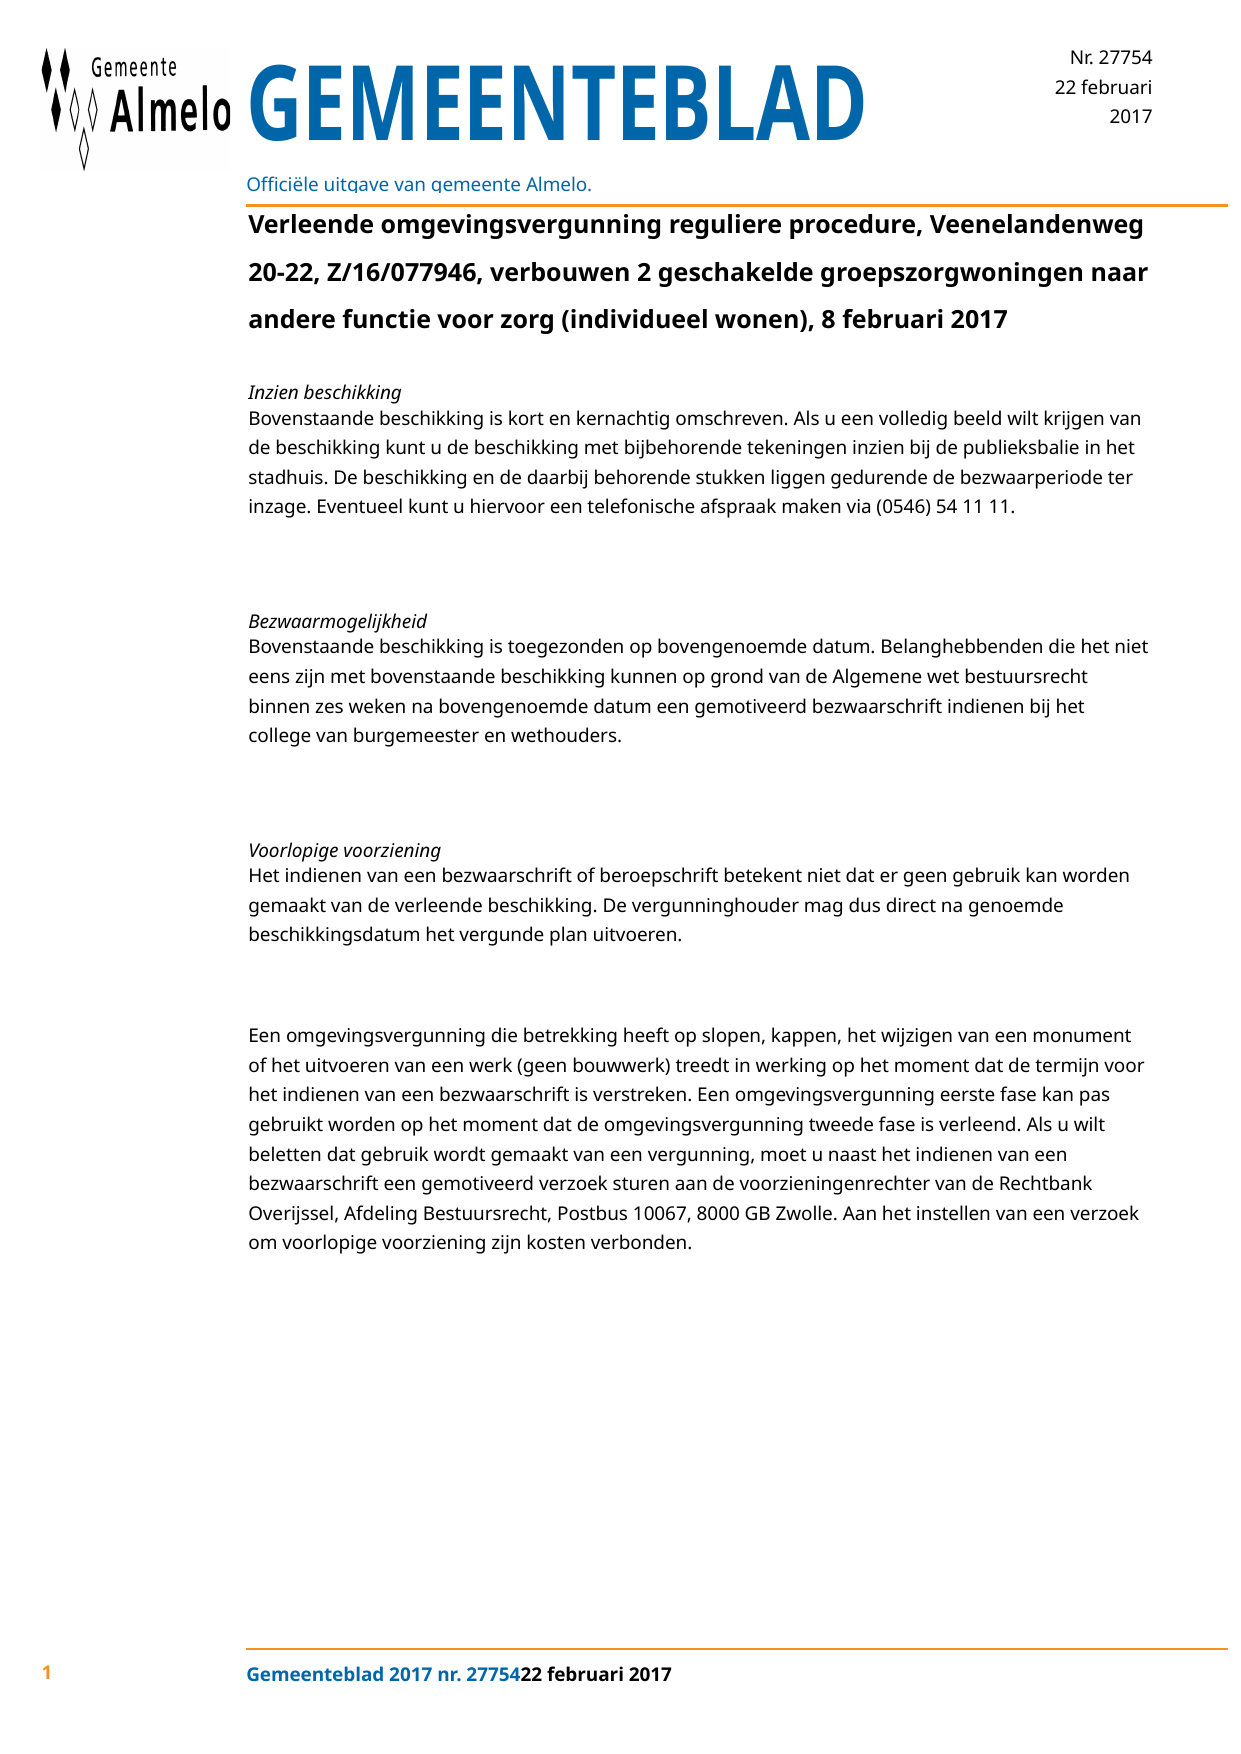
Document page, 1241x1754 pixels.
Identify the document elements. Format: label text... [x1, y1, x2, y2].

picture [41, 47, 231, 172]
text Bovenstaande beschikking is toegezonden op bovengenoemde datum. Belanghebbenden die het niet eens zijn met bovenstaande beschikking kunnen op grond van de Algemene wet bestuursrecht binnen zes weken na bovengenoemde datum een gemotiveerd bezwaarschrift indienen bij het college van burgemeester en wethouders. [248, 634, 1152, 748]
text Inzien beschikking [248, 379, 1152, 405]
text Bovenstaande beschikking is kort en kernachtig omschreven. Als u een volledig beeld wilt krijgen van de beschikking kunt u de beschikking met bijbehorende tekeningen inzien bij de publieksbalie in het stadhuis. De beschikking en de daarbij behorende stukken liggen gedurende de bezwaarperiode ter inzage. Eventueel kunt u hiervoor een telefonische afspraak maken via (0546) 54 11 11. [248, 405, 1152, 519]
text Verleende omgevingsvergunning reguliere procedure, Veenelandenweg 20-22, Z/16/077946, verbouwen 2 geschakelde groepszorgwoningen naar andere functie voor zorg (individueel wonen), 8 februari 2017 [248, 207, 1152, 336]
text Het indienen van een bezwaarschrift of beroepschrift betekent niet dat er geen gebruik kan worden gemaakt van de verleende beschikking. De vergunninghouder mag dus direct na genoemde beschikkingsdatum het vergunde plan uitvoeren. [248, 862, 1152, 947]
text Voorlopige voorziening [248, 837, 1152, 862]
text Bezwaarmogelijkheid [248, 608, 1152, 634]
text Een omgevingsvergunning die betrekking heeft op slopen, kappen, het wijzigen van een monument of het uitvoeren van een werk (geen bouwwerk) treedt in werking op het moment dat de termijn voor het indienen van een bezwaarschrift is verstreken. Een omgevingsvergunning eerste fase kan pas gebruikt worden op het moment dat de omgevingsvergunning tweede fase is verleend. Als u wilt beletten dat gebruik wordt gemaakt van een vergunning, moet u naast het indienen van een bezwaarschrift een gemotiveerd verzoek sturen aan de voorzieningenrechter van de Rechtbank Overijssel, Afdeling Bestuursrecht, Postbus 10067, 8000 GB Zwolle. Aan het instellen van een verzoek om voorlopige voorziening zijn kosten verbonden. [248, 1022, 1152, 1255]
